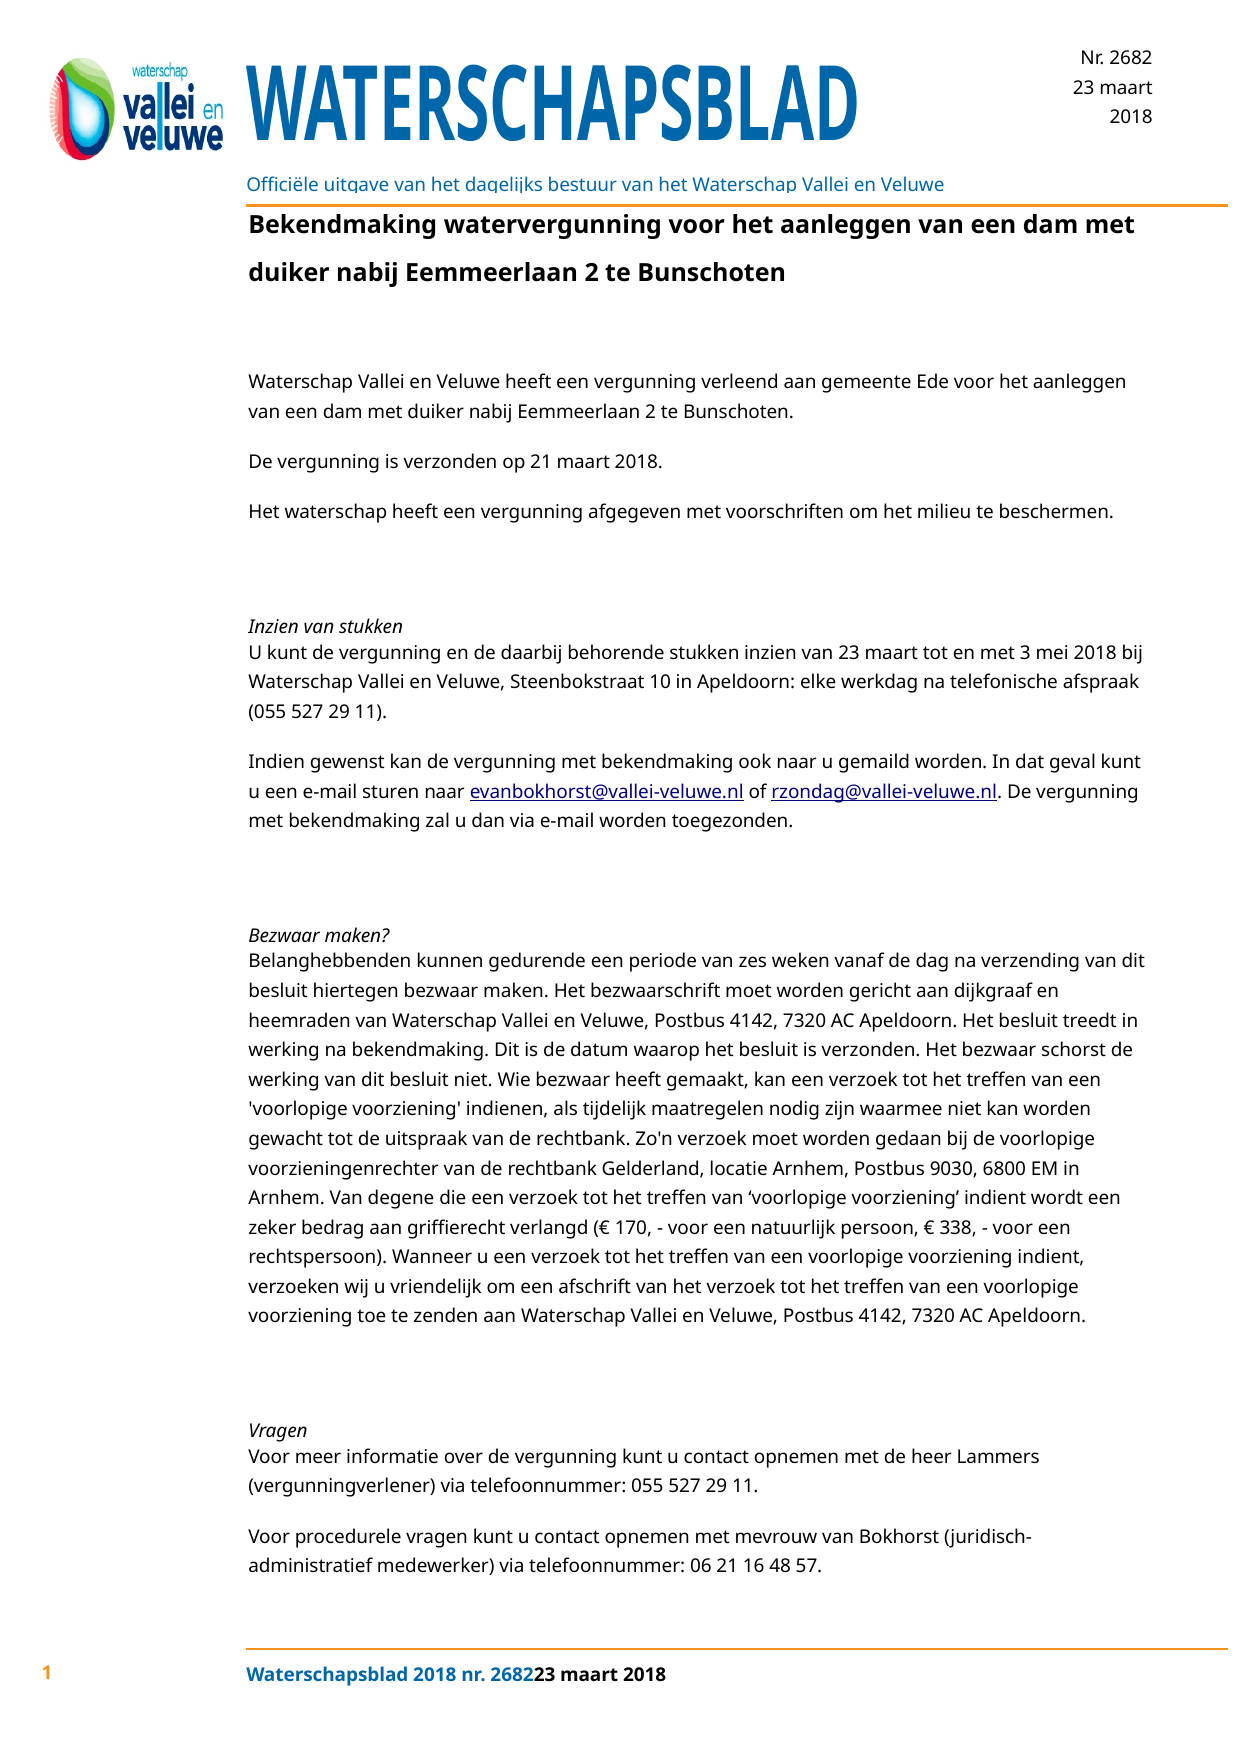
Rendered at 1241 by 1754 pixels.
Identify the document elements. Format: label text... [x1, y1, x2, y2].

text De vergunning is verzonden op 21 maart 2018. [248, 448, 1152, 474]
text Vragen [248, 1417, 1152, 1443]
text Belanghebbenden kunnen gedurende een periode van zes weken vanaf de dag na verzending van dit besluit hiertegen bezwaar maken. Het bezwaarschrift moet worden gericht aan dijkgraaf en heemraden van Waterschap Vallei en Veluwe, Postbus 4142, 7320 AC Apeldoorn. Het besluit treedt in werking na bekendmaking. Dit is de datum waarop het besluit is verzonden. Het bezwaar schorst de werking van dit besluit niet. Wie bezwaar heeft gemaakt, kan een verzoek tot het treffen van een 'voorlopige voorziening' indienen, als tijdelijk maatregelen nodig zijn waarmee niet kan worden gewacht tot de uitspraak van de rechtbank. Zo'n verzoek moet worden gedaan bij de voorlopige voorzieningenrechter van de rechtbank Gelderland, locatie Arnhem, Postbus 9030, 6800 EM in Arnhem. Van degene die een verzoek tot het treffen van ‘voorlopige voorziening’ indient wordt een zeker bedrag aan griffierecht verlangd (€ 170, - voor een natuurlijk persoon, € 338, - voor een rechtspersoon). Wanneer u een verzoek tot het treffen van een voorlopige voorziening indient, verzoeken wij u vriendelijk om een afschrift van het verzoek tot het treffen van een voorlopige voorziening toe te zenden aan Waterschap Vallei en Veluwe, Postbus 4142, 7320 AC Apeldoorn. [248, 948, 1152, 1328]
text Inzien van stukken [248, 613, 1152, 639]
text Waterschap Vallei en Veluwe heeft een vergunning verleend aan gemeente Ede voor het aanleggen van een dam met duiker nabij Eemmeerlaan 2 te Bunschoten. [248, 368, 1152, 424]
text Bekendmaking watervergunning voor het aanleggen van een dam met duiker nabij Eemmeerlaan 2 te Bunschoten [248, 207, 1152, 288]
text Indien gewenst kan de vergunning met bekendmaking ook naar u gemaild worden. In dat geval kunt u een e-mail sturen naar evanbokhorst@vallei-veluwe.nl of rzondag@vallei-veluwe.nl. De vergunning met bekendmaking zal u dan via e-mail worden toegezonden. [248, 748, 1152, 833]
text Het waterschap heeft een vergunning afgegeven met voorschriften om het milieu te beschermen. [248, 499, 1152, 524]
text Voor meer informatie over de vergunning kunt u contact opnemen met de heer Lammers (vergunningverlener) via telefoonnummer: 055 527 29 11. [248, 1443, 1152, 1498]
text U kunt de vergunning en de daarbij behorende stukken inzien van 23 maart tot en met 3 mei 2018 bij Waterschap Vallei en Veluwe, Steenbokstraat 10 in Apeldoorn: elke werkdag na telefonische afspraak (055 527 29 11). [248, 639, 1152, 724]
text Bezwaar maken? [248, 922, 1152, 948]
picture [41, 47, 231, 172]
text Voor procedurele vragen kunt u contact opnemen met mevrouw van Bokhorst (juridisch-administratief medewerker) via telefoonnummer: 06 21 16 48 57. [248, 1523, 1152, 1578]
